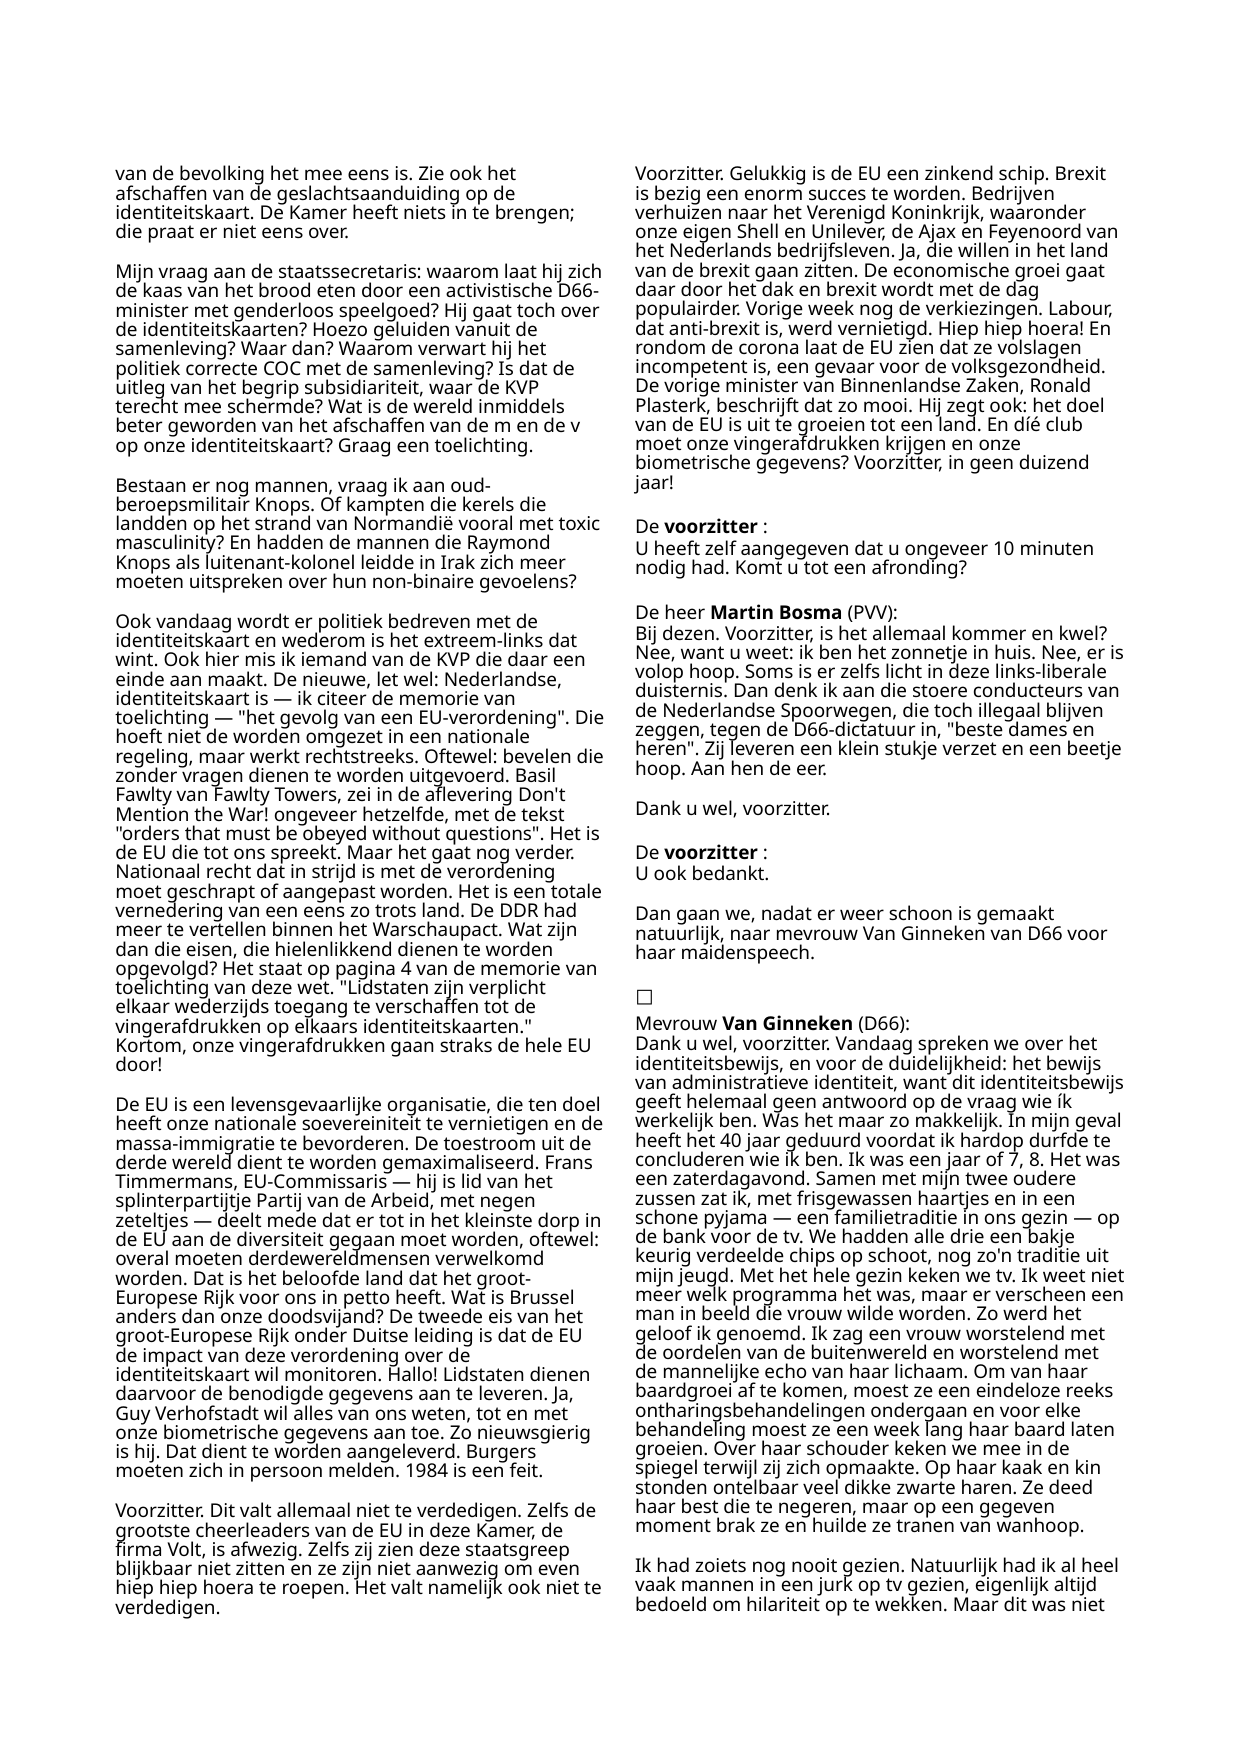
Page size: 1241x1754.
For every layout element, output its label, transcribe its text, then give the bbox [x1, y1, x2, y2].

text De heer Martin Bosma (PVV): [635, 599, 1125, 624]
text ⬜ [635, 984, 1125, 1010]
text U heeft zelf aangegeven dat u ongeveer 10 minuten nodig had. Komt u tot een afronding? [635, 539, 1125, 578]
text Mijn vraag aan de staatssecretaris: waarom laat hij zich de kaas van het brood eten door een activistische D66-minister met genderloos speelgoed? Hij gaat toch over de identiteitskaarten? Hoezo geluiden vanuit de samenleving? Waar dan? Waarom verwart hij het politiek correcte COC met de samenleving? Is dat de uitleg van het begrip subsidiariteit, waar de KVP terecht mee schermde? Wat is de wereld inmiddels beter geworden van het afschaffen van de m en de v op onze identiteitskaart? Graag een toelichting. [115, 263, 605, 456]
text Voorzitter. Gelukkig is de EU een zinkend schip. Brexit is bezig een enorm succes te worden. Bedrijven verhuizen naar het Verenigd Koninkrijk, waaronder onze eigen Shell en Unilever, de Ajax en Feyenoord van het Nederlands bedrijfsleven. Ja, die willen in het land van de brexit gaan zitten. De economische groei gaat daar door het dak en brexit wordt met de dag populairder. Vorige week nog de verkiezingen. Labour, dat anti-brexit is, werd vernietigd. Hiep hiep hoera! En rondom de corona laat de EU zien dat ze volslagen incompetent is, een gevaar voor de volksgezondheid. De vorige minister van Binnenlandse Zaken, Ronald Plasterk, beschrijft dat zo mooi. Hij zegt ook: het doel van de EU is uit te groeien tot een land. En díé club moet onze vingerafdrukken krijgen en onze biometrische gegevens? Voorzitter, in geen duizend jaar! [635, 165, 1125, 493]
text De voorzitter : [635, 839, 1125, 865]
text Ik had zoiets nog nooit gezien. Natuurlijk had ik al heel vaak mannen in een jurk op tv gezien, eigenlijk altijd bedoeld om hilariteit op te wekken. Maar dit was niet [635, 1557, 1125, 1615]
text Dank u wel, voorzitter. Vandaag spreken we over het identiteitsbewijs, en voor de duidelijkheid: het bewijs van administratieve identiteit, want dit identiteitsbewijs geeft helemaal geen antwoord op de vraag wie ík werkelijk ben. Was het maar zo makkelijk. In mijn geval heeft het 40 jaar geduurd voordat ik hardop durfde te concluderen wie ik ben. Ik was een jaar of 7, 8. Het was een zaterdagavond. Samen met mijn twee oudere zussen zat ik, met frisgewassen haartjes en in een schone pyjama — een familietraditie in ons gezin — op de bank voor de tv. We hadden alle drie een bakje keurig verdeelde chips op schoot, nog zo'n traditie uit mijn jeugd. Met het hele gezin keken we tv. Ik weet niet meer welk programma het was, maar er verscheen een man in beeld die vrouw wilde worden. Zo werd het geloof ik genoemd. Ik zag een vrouw worstelend met de oordelen van de buitenwereld en worstelend met de mannelijke echo van haar lichaam. Om van haar baardgroei af te komen, moest ze een eindeloze reeks ontharingsbehandelingen ondergaan en voor elke behandeling moest ze een week lang haar baard laten groeien. Over haar schouder keken we mee in de spiegel terwijl zij zich opmaakte. Op haar kaak en kin stonden ontelbaar veel dikke zwarte haren. Ze deed haar best die te negeren, maar op een gegeven moment brak ze en huilde ze tranen van wanhoop. [635, 1035, 1125, 1536]
text Bestaan er nog mannen, vraag ik aan oud-beroepsmilitair Knops. Of kampten die kerels die landden op het strand van Normandië vooral met toxic masculinity? En hadden de mannen die Raymond Knops als luitenant-kolonel leidde in Irak zich meer moeten uitspreken over hun non-binaire gevoelens? [115, 477, 605, 592]
text U ook bedankt. [635, 865, 1125, 884]
text Voorzitter. Dit valt allemaal niet te verdedigen. Zelfs de grootste cheerleaders van de EU in deze Kamer, de firma Volt, is afwezig. Zelfs zij zien deze staatsgreep blijkbaar niet zitten en ze zijn niet aanwezig om even hiep hiep hoera te roepen. Het valt namelijk ook niet te verdedigen. [115, 1502, 605, 1618]
text Dank u wel, voorzitter. [635, 799, 1125, 819]
text Dan gaan we, nadat er weer schoon is gemaakt natuurlijk, naar mevrouw Van Ginneken van D66 voor haar maidenspeech. [635, 905, 1125, 963]
text De EU is een levensgevaarlijke organisatie, die ten doel heeft onze nationale soevereiniteit te vernietigen en de massa-immigratie te bevorderen. De toestroom uit de derde wereld dient te worden gemaximaliseerd. Frans Timmermans, EU-Commissaris — hij is lid van het splinterpartijtje Partij van de Arbeid, met negen zeteltjes — deelt mede dat er tot in het kleinste dorp in de EU aan de diversiteit gegaan moet worden, oftewel: overal moeten derdewereldmensen verwelkomd worden. Dat is het beloofde land dat het groot-Europese Rijk voor ons in petto heeft. Wat is Brussel anders dan onze doodsvijand? De tweede eis van het groot-Europese Rijk onder Duitse leiding is dat de EU de impact van deze verordening over de identiteitskaart wil monitoren. Hallo! Lidstaten dienen daarvoor de benodigde gegevens aan te leveren. Ja, Guy Verhofstadt wil alles van ons weten, tot en met onze biometrische gegevens aan toe. Zo nieuwsgierig is hij. Dat dient te worden aangeleverd. Burgers moeten zich in persoon melden. 1984 is een feit. [115, 1096, 605, 1482]
text van de bevolking het mee eens is. Zie ook het afschaffen van de geslachtsaanduiding op de identiteitskaart. De Kamer heeft niets in te brengen; die praat er niet eens over. [115, 165, 605, 242]
text De voorzitter : [635, 514, 1125, 539]
text Mevrouw Van Ginneken (D66): [635, 1010, 1125, 1035]
text Ook vandaag wordt er politiek bedreven met de identiteitskaart en wederom is het extreem-links dat wint. Ook hier mis ik iemand van de KVP die daar een einde aan maakt. De nieuwe, let wel: Nederlandse, identiteitskaart is — ik citeer de memorie van toelichting — "het gevolg van een EU-verordening". Die hoeft niet de worden omgezet in een nationale regeling, maar werkt rechtstreeks. Oftewel: bevelen die zonder vragen dienen te worden uitgevoerd. Basil Fawlty van Fawlty Towers, zei in de aflevering Don't Mention the War! ongeveer hetzelfde, met de tekst "orders that must be obeyed without questions". Het is de EU die tot ons spreekt. Maar het gaat nog verder. Nationaal recht dat in strijd is met de verordening moet geschrapt of aangepast worden. Het is een totale vernedering van een eens zo trots land. De DDR had meer te vertellen binnen het Warschaupact. Wat zijn dan die eisen, die hielenlikkend dienen te worden opgevolgd? Het staat op pagina 4 van de memorie van toelichting van deze wet. "Lidstaten zijn verplicht elkaar wederzijds toegang te verschaffen tot de vingerafdrukken op elkaars identiteitskaarten." Kortom, onze vingerafdrukken gaan straks de hele EU door! [115, 613, 605, 1075]
text Bij dezen. Voorzitter, is het allemaal kommer en kwel? Nee, want u weet: ik ben het zonnetje in huis. Nee, er is volop hoop. Soms is er zelfs licht in deze links-liberale duisternis. Dan denk ik aan die stoere conducteurs van de Nederlandse Spoorwegen, die toch illegaal blijven zeggen, tegen de D66-dictatuur in, "beste dames en heren". Zij leveren een klein stukje verzet en een beetje hoop. Aan hen de eer. [635, 624, 1125, 779]
